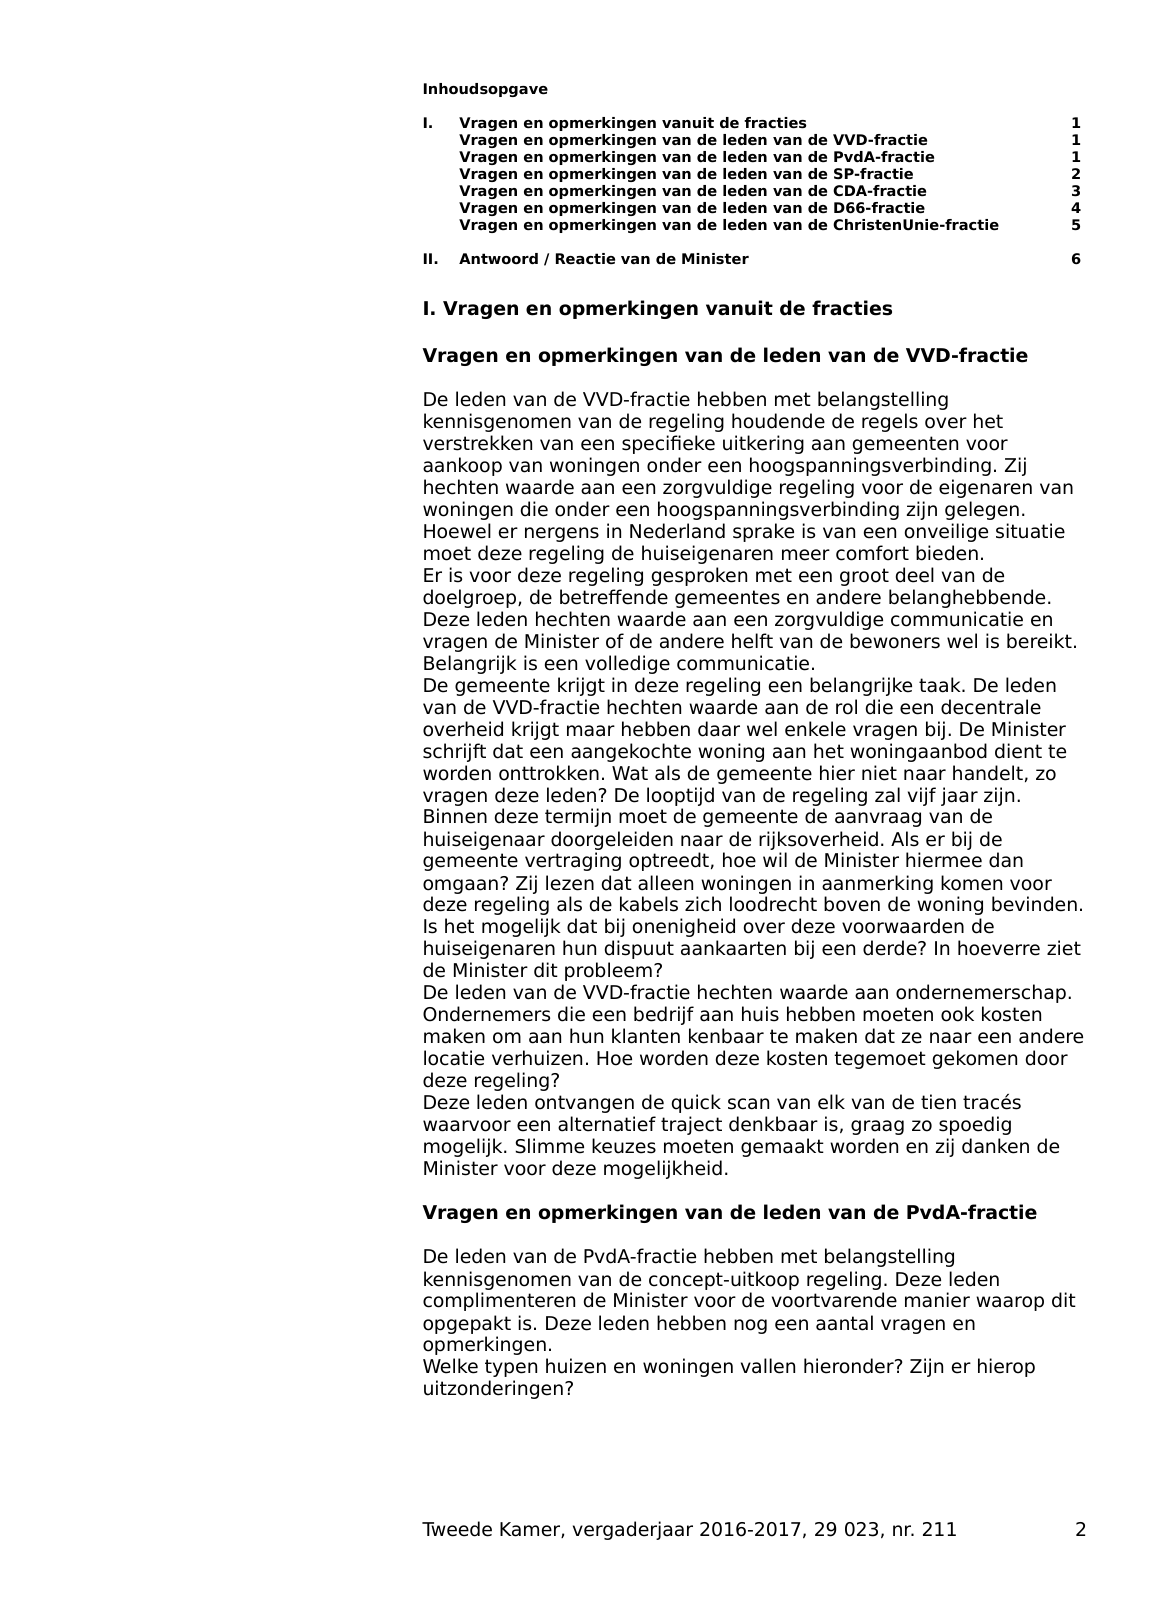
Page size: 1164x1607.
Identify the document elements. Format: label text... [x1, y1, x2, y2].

table_cell [1049, 98, 1087, 115]
subtitle Vragen en opmerkingen van de leden van de VVD-fractie [422, 345, 1087, 367]
table_cell 6 [1049, 251, 1087, 268]
table_cell Vragen en opmerkingen van de leden van de PvdA-fractie [453, 149, 1048, 166]
table_cell Vragen en opmerkingen van de leden van de VVD-fractie [453, 132, 1048, 149]
table_cell Antwoord / Reactie van de Minister [453, 251, 1048, 268]
table_header Inhoudsopgave [422, 81, 1048, 98]
table_cell Vragen en opmerkingen van de leden van de CDA-fractie [453, 183, 1048, 200]
table_cell 1 [1049, 132, 1087, 149]
table_cell [422, 98, 453, 115]
table_cell [422, 166, 453, 183]
table_cell [453, 98, 1048, 115]
table_cell 1 [1049, 115, 1087, 132]
table_cell 4 [1049, 200, 1087, 217]
table_cell [422, 217, 453, 234]
table_cell [422, 183, 453, 200]
table_cell Vragen en opmerkingen van de leden van de ChristenUnie-fractie [453, 217, 1048, 234]
text De leden van de VVD-fractie hechten waarde aan ondernemerschap. Ondernemers die een bedrijf aan huis hebben moeten ook kosten maken om aan hun klanten kenbaar te maken dat ze naar een andere locatie verhuizen. Hoe worden deze kosten tegemoet gekomen door deze regeling? [422, 982, 1087, 1092]
table_cell [422, 149, 453, 166]
text Er is voor deze regeling gesproken met een groot deel van de doelgroep, de betreffende gemeentes en andere belanghebbende. Deze leden hechten waarde aan een zorgvuldige communicatie en vragen de Minister of de andere helft van de bewoners wel is bereikt. Belangrijk is een volledige communicatie. [422, 565, 1087, 674]
table_cell 3 [1049, 183, 1087, 200]
table_cell 1 [1049, 149, 1087, 166]
table_cell 5 [1049, 217, 1087, 234]
table_cell I. [422, 115, 453, 132]
text Welke typen huizen en woningen vallen hieronder? Zijn er hierop uitzonderingen? [422, 1356, 1087, 1400]
table_cell [422, 132, 453, 149]
table_cell [422, 200, 453, 217]
table_cell [422, 234, 453, 251]
text De leden van de VVD-fractie hebben met belangstelling kennisgenomen van de regeling houdende de regels over het verstrekken van een specifieke uitkering aan gemeenten voor aankoop van woningen onder een hoogspanningsverbinding. Zij hechten waarde aan een zorgvuldige regeling voor de eigenaren van woningen die onder een hoogspanningsverbinding zijn gelegen. Hoewel er nergens in Nederland sprake is van een onveilige situatie moet deze regeling de huiseigenaren meer comfort bieden. [422, 389, 1087, 565]
table_cell Vragen en opmerkingen van de leden van de SP-fractie [453, 166, 1048, 183]
table_cell II. [422, 251, 453, 268]
subtitle I. Vragen en opmerkingen vanuit de fracties [422, 298, 1087, 320]
table_cell [453, 234, 1048, 251]
subtitle Vragen en opmerkingen van de leden van de PvdA-fractie [422, 1202, 1087, 1224]
table_cell Vragen en opmerkingen vanuit de fracties [453, 115, 1048, 132]
text De gemeente krijgt in deze regeling een belangrijke taak. De leden van de VVD-fractie hechten waarde aan de rol die een decentrale overheid krijgt maar hebben daar wel enkele vragen bij. De Minister schrijft dat een aangekochte woning aan het woningaanbod dient te worden onttrokken. Wat als de gemeente hier niet naar handelt, zo vragen deze leden? De looptijd van de regeling zal vijf jaar zijn. Binnen deze termijn moet de gemeente de aanvraag van de huiseigenaar doorgeleiden naar de rijksoverheid. Als er bij de gemeente vertraging optreedt, hoe wil de Minister hiermee dan omgaan? Zij lezen dat alleen woningen in aanmerking komen voor deze regeling als de kabels zich loodrecht boven de woning bevinden. Is het mogelijk dat bij onenigheid over deze voorwaarden de huiseigenaren hun dispuut aankaarten bij een derde? In hoeverre ziet de Minister dit probleem? [422, 674, 1087, 982]
table_cell [1049, 234, 1087, 251]
table_cell 2 [1049, 166, 1087, 183]
table_header [1049, 81, 1087, 98]
text De leden van de PvdA-fractie hebben met belangstelling kennisgenomen van de concept-uitkoop regeling. Deze leden complimenteren de Minister voor de voortvarende manier waarop dit opgepakt is. Deze leden hebben nog een aantal vragen en opmerkingen. [422, 1246, 1087, 1356]
text Deze leden ontvangen de quick scan van elk van de tien tracés waarvoor een alternatief traject denkbaar is, graag zo spoedig mogelijk. Slimme keuzes moeten gemaakt worden en zij danken de Minister voor deze mogelijkheid. [422, 1092, 1087, 1180]
table_cell Vragen en opmerkingen van de leden van de D66-fractie [453, 200, 1048, 217]
